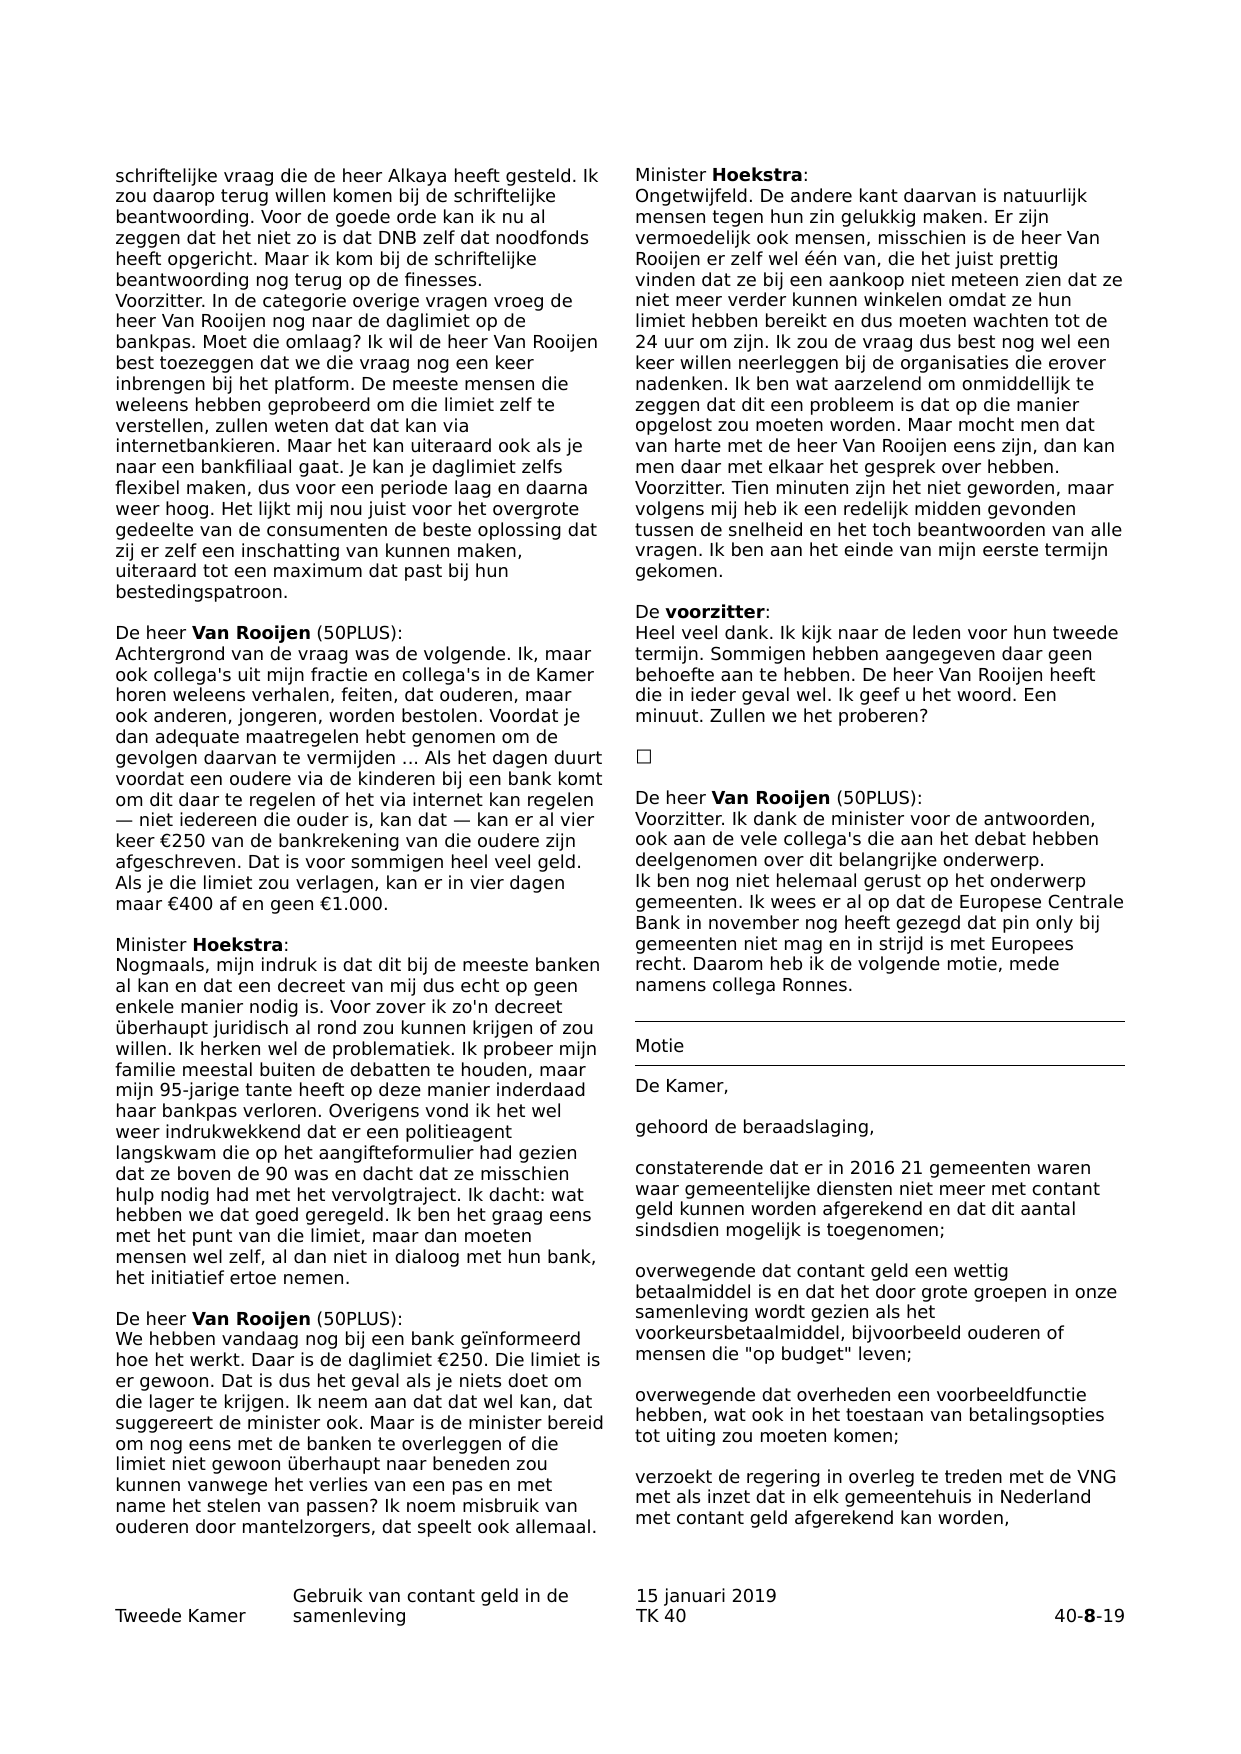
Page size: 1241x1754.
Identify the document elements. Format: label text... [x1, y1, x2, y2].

text Achtergrond van de vraag was de volgende. Ik, maar ook collega's uit mijn fractie en collega's in de Kamer horen weleens verhalen, feiten, dat ouderen, maar ook anderen, jongeren, worden bestolen. Voordat je dan adequate maatregelen hebt genomen om de gevolgen daarvan te vermijden ... Als het dagen duurt voordat een oudere via de kinderen bij een bank komt om dit daar te regelen of het via internet kan regelen — niet iedereen die ouder is, kan dat — kan er al vier keer €250 van de bankrekening van die oudere zijn afgeschreven. Dat is voor sommigen heel veel geld. Als je die limiet zou verlagen, kan er in vier dagen maar €400 af en geen €1.000. [115, 643, 605, 914]
text De voorzitter: [635, 602, 1125, 623]
text ⬜ [635, 747, 1125, 767]
text Nogmaals, mijn indruk is dat dit bij de meeste banken al kan en dat een decreet van mij dus echt op geen enkele manier nodig is. Voor zover ik zo'n decreet überhaupt juridisch al rond zou kunnen krijgen of zou willen. Ik herken wel de problematiek. Ik probeer mijn familie meestal buiten de debatten te houden, maar mijn 95-jarige tante heeft op deze manier inderdaad haar bankpas verloren. Overigens vond ik het wel weer indrukwekkend dat er een politieagent langskwam die op het aangifteformulier had gezien dat ze boven de 90 was en dacht dat ze misschien hulp nodig had met het vervolgtraject. Ik dacht: wat hebben we dat goed geregeld. Ik ben het graag eens met het punt van die limiet, maar dan moeten mensen wel zelf, al dan niet in dialoog met hun bank, het initiatief ertoe nemen. [115, 955, 605, 1288]
text overwegende dat overheden een voorbeeldfunctie hebben, wat ook in het toestaan van betalingsopties tot uiting zou moeten komen; [635, 1384, 1125, 1447]
text schriftelijke vraag die de heer Alkaya heeft gesteld. Ik zou daarop terug willen komen bij de schriftelijke beantwoording. Voor de goede orde kan ik nu al zeggen dat het niet zo is dat DNB zelf dat noodfonds heeft opgericht. Maar ik kom bij de schriftelijke beantwoording nog terug op de finesses. [115, 165, 605, 290]
text Minister Hoekstra: [635, 165, 1125, 186]
text verzoekt de regering in overleg te treden met de VNG met als inzet dat in elk gemeentehuis in Nederland met contant geld afgerekend kan worden, [635, 1467, 1125, 1529]
text Voorzitter. In de categorie overige vragen vroeg de heer Van Rooijen nog naar de daglimiet op de bankpas. Moet die omlaag? Ik wil de heer Van Rooijen best toezeggen dat we die vraag nog een keer inbrengen bij het platform. De meeste mensen die weleens hebben geprobeerd om die limiet zelf te verstellen, zullen weten dat dat kan via internetbankieren. Maar het kan uiteraard ook als je naar een bankfiliaal gaat. Je kan je daglimiet zelfs flexibel maken, dus voor een periode laag en daarna weer hoog. Het lijkt mij nou juist voor het overgrote gedeelte van de consumenten de beste oplossing dat zij er zelf een inschatting van kunnen maken, uiteraard tot een maximum dat past bij hun bestedingspatroon. [115, 290, 605, 603]
text De heer Van Rooijen (50PLUS): [115, 623, 605, 643]
text De heer Van Rooijen (50PLUS): [635, 787, 1125, 808]
text Ik ben nog niet helemaal gerust op het onderwerp gemeenten. Ik wees er al op dat de Europese Centrale Bank in november nog heeft gezegd dat pin only bij gemeenten niet mag en in strijd is met Europees recht. Daarom heb ik de volgende motie, mede namens collega Ronnes. [635, 871, 1125, 996]
text Voorzitter. Ik dank de minister voor de antwoorden, ook aan de vele collega's die aan het debat hebben deelgenomen over dit belangrijke onderwerp. [635, 808, 1125, 871]
text constaterende dat er in 2016 21 gemeenten waren waar gemeentelijke diensten niet meer met contant geld kunnen worden afgerekend en dat dit aantal sindsdien mogelijk is toegenomen; [635, 1158, 1125, 1241]
text Minister Hoekstra: [115, 934, 605, 955]
text Motie [635, 1036, 1125, 1056]
text overwegende dat contant geld een wettig betaalmiddel is en dat het door grote groepen in onze samenleving wordt gezien als het voorkeursbetaalmiddel, bijvoorbeeld ouderen of mensen die "op budget" leven; [635, 1261, 1125, 1364]
text We hebben vandaag nog bij een bank geïnformeerd hoe het werkt. Daar is de daglimiet €250. Die limiet is er gewoon. Dat is dus het geval als je niets doet om die lager te krijgen. Ik neem aan dat dat wel kan, dat suggereert de minister ook. Maar is de minister bereid om nog eens met de banken te overleggen of die limiet niet gewoon überhaupt naar beneden zou kunnen vanwege het verlies van een pas en met name het stelen van passen? Ik noem misbruik van ouderen door mantelzorgers, dat speelt ook allemaal. [115, 1329, 605, 1537]
text Heel veel dank. Ik kijk naar de leden voor hun tweede termijn. Sommigen hebben aangegeven daar geen behoefte aan te hebben. De heer Van Rooijen heeft die in ieder geval wel. Ik geef u het woord. Een minuut. Zullen we het proberen? [635, 623, 1125, 727]
text De heer Van Rooijen (50PLUS): [115, 1308, 605, 1329]
text gehoord de beraadslaging, [635, 1117, 1125, 1138]
text De Kamer, [635, 1076, 1125, 1097]
text Ongetwijfeld. De andere kant daarvan is natuurlijk mensen tegen hun zin gelukkig maken. Er zijn vermoedelijk ook mensen, misschien is de heer Van Rooijen er zelf wel één van, die het juist prettig vinden dat ze bij een aankoop niet meteen zien dat ze niet meer verder kunnen winkelen omdat ze hun limiet hebben bereikt en dus moeten wachten tot de 24 uur om zijn. Ik zou de vraag dus best nog wel een keer willen neerleggen bij de organisaties die erover nadenken. Ik ben wat aarzelend om onmiddellijk te zeggen dat dit een probleem is dat op die manier opgelost zou moeten worden. Maar mocht men dat van harte met de heer Van Rooijen eens zijn, dan kan men daar met elkaar het gesprek over hebben. [635, 186, 1125, 478]
text Voorzitter. Tien minuten zijn het niet geworden, maar volgens mij heb ik een redelijk midden gevonden tussen de snelheid en het toch beantwoorden van alle vragen. Ik ben aan het einde van mijn eerste termijn gekomen. [635, 478, 1125, 582]
